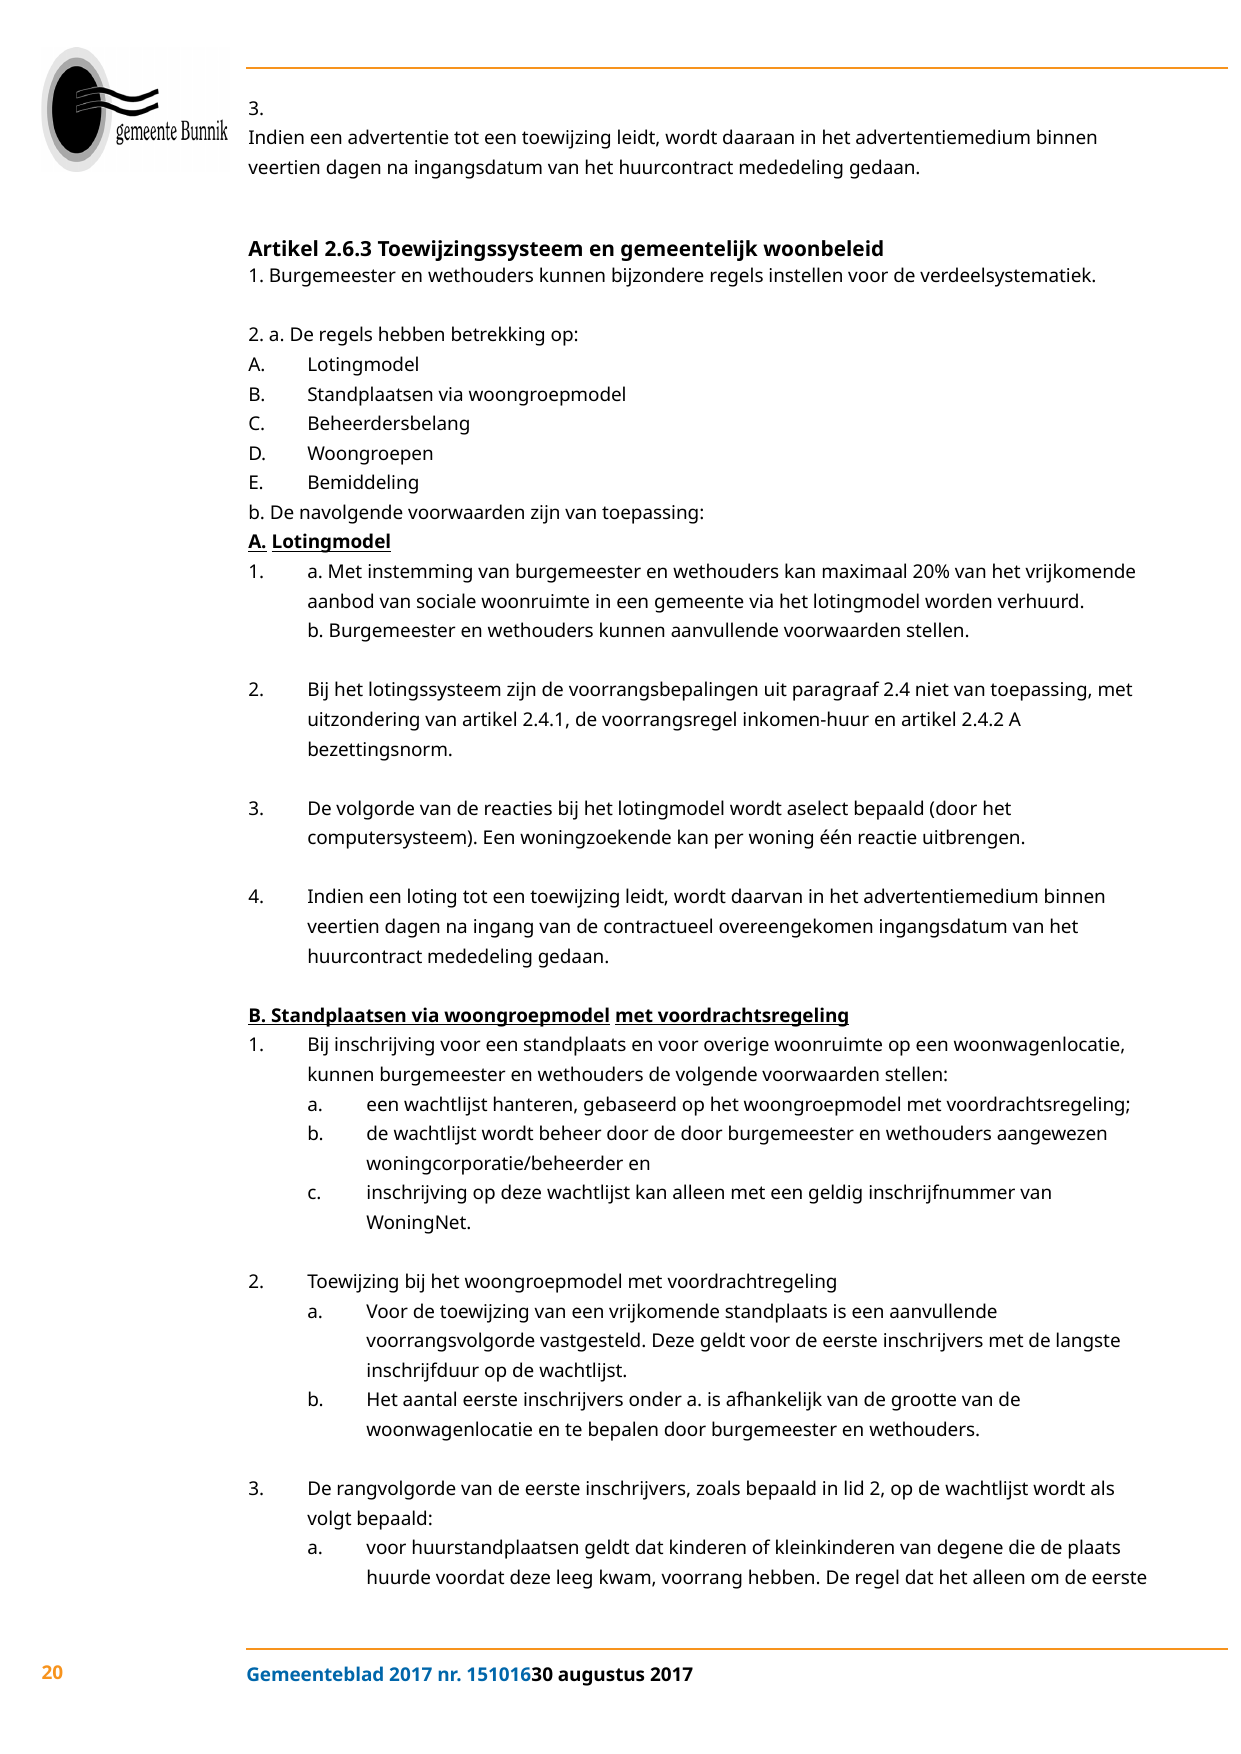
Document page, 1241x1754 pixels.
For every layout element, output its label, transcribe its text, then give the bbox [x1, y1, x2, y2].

list Bij het lotingssysteem zijn de voorrangsbepalingen uit paragraaf 2.4 niet van toepassing, met uitzondering van artikel 2.4.1, de voorrangsregel inkomen-huur en artikel 2.4.2 A bezettingsnorm. [248, 677, 1152, 761]
list Bij inschrijving voor een standplaats en voor overige woonruimte op een woonwagenlocatie, kunnen burgemeester en wethouders de volgende voorwaarden stellen: [248, 1032, 1152, 1087]
list De volgorde van de reacties bij het lotingmodel wordt aselect bepaald (door het computersysteem). Een woningzoekende kan per woning één reactie uitbrengen. [248, 795, 1152, 850]
list Lotingmodel [248, 351, 1152, 377]
list de wachtlijst wordt beheer door de door burgemeester en wethouders aangewezen woningcorporatie/beheerder en [307, 1120, 1152, 1176]
list Beheerdersbelang [248, 410, 1152, 436]
list voor huurstandplaatsen geldt dat kinderen of kleinkinderen van degene die de plaats huurde voordat deze leeg kwam, voorrang hebben. De regel dat het alleen om de eerste [307, 1534, 1152, 1590]
text 3. [248, 95, 1152, 121]
text Indien een advertentie tot een toewijzing leidt, wordt daaraan in het advertentiemedium binnen veertien dagen na ingangsdatum van het huurcontract mededeling gedaan. [248, 124, 1152, 180]
list inschrijving op deze wachtlijst kan alleen met een geldig inschrijfnummer van WoningNet. [307, 1179, 1152, 1235]
list Het aantal eerste inschrijvers onder a. is afhankelijk van de grootte van de woonwagenlocatie en te bepalen door burgemeester en wethouders. [307, 1387, 1152, 1442]
list Standplaatsen via woongroepmodel [248, 381, 1152, 406]
list b. Burgemeester en wethouders kunnen aanvullende voorwaarden stellen. [248, 617, 1152, 643]
list a. Met instemming van burgemeester en wethouders kan maximaal 20% van het vrijkomende aanbod van sociale woonruimte in een gemeente via het lotingmodel worden verhuurd. [248, 558, 1152, 613]
list De rangvolgorde van de eerste inschrijvers, zoals bepaald in lid 2, op de wachtlijst wordt als volgt bepaald: [248, 1475, 1152, 1531]
text A. Lotingmodel [248, 529, 1152, 554]
list Voor de toewijzing van een vrijkomende standplaats is een aanvullende voorrangsvolgorde vastgesteld. Deze geldt voor de eerste inschrijvers met de langste inschrijfduur op de wachtlijst. [307, 1298, 1152, 1383]
list Woongroepen [248, 440, 1152, 466]
list Toewijzing bij het woongroepmodel met voordrachtregeling [248, 1268, 1152, 1294]
text Artikel 2.6.3 Toewijzingssysteem en gemeentelijk woonbeleid [248, 234, 1152, 262]
list Indien een loting tot een toewijzing leidt, wordt daarvan in het advertentiemedium binnen veertien dagen na ingang van de contractueel overeengekomen ingangsdatum van het huurcontract mededeling gedaan. [248, 884, 1152, 968]
text B. Standplaatsen via woongroepmodel met voordrachtsregeling [248, 1002, 1152, 1028]
list een wachtlijst hanteren, gebaseerd op het woongroepmodel met voordrachtsregeling; [307, 1091, 1152, 1116]
picture [41, 47, 231, 172]
text 2. a. De regels hebben betrekking op: [248, 322, 1152, 347]
list Bemiddeling [248, 469, 1152, 495]
text 1. Burgemeester en wethouders kunnen bijzondere regels instellen voor de verdeelsystematiek. [248, 262, 1152, 288]
text b. De navolgende voorwaarden zijn van toepassing: [248, 499, 1152, 525]
